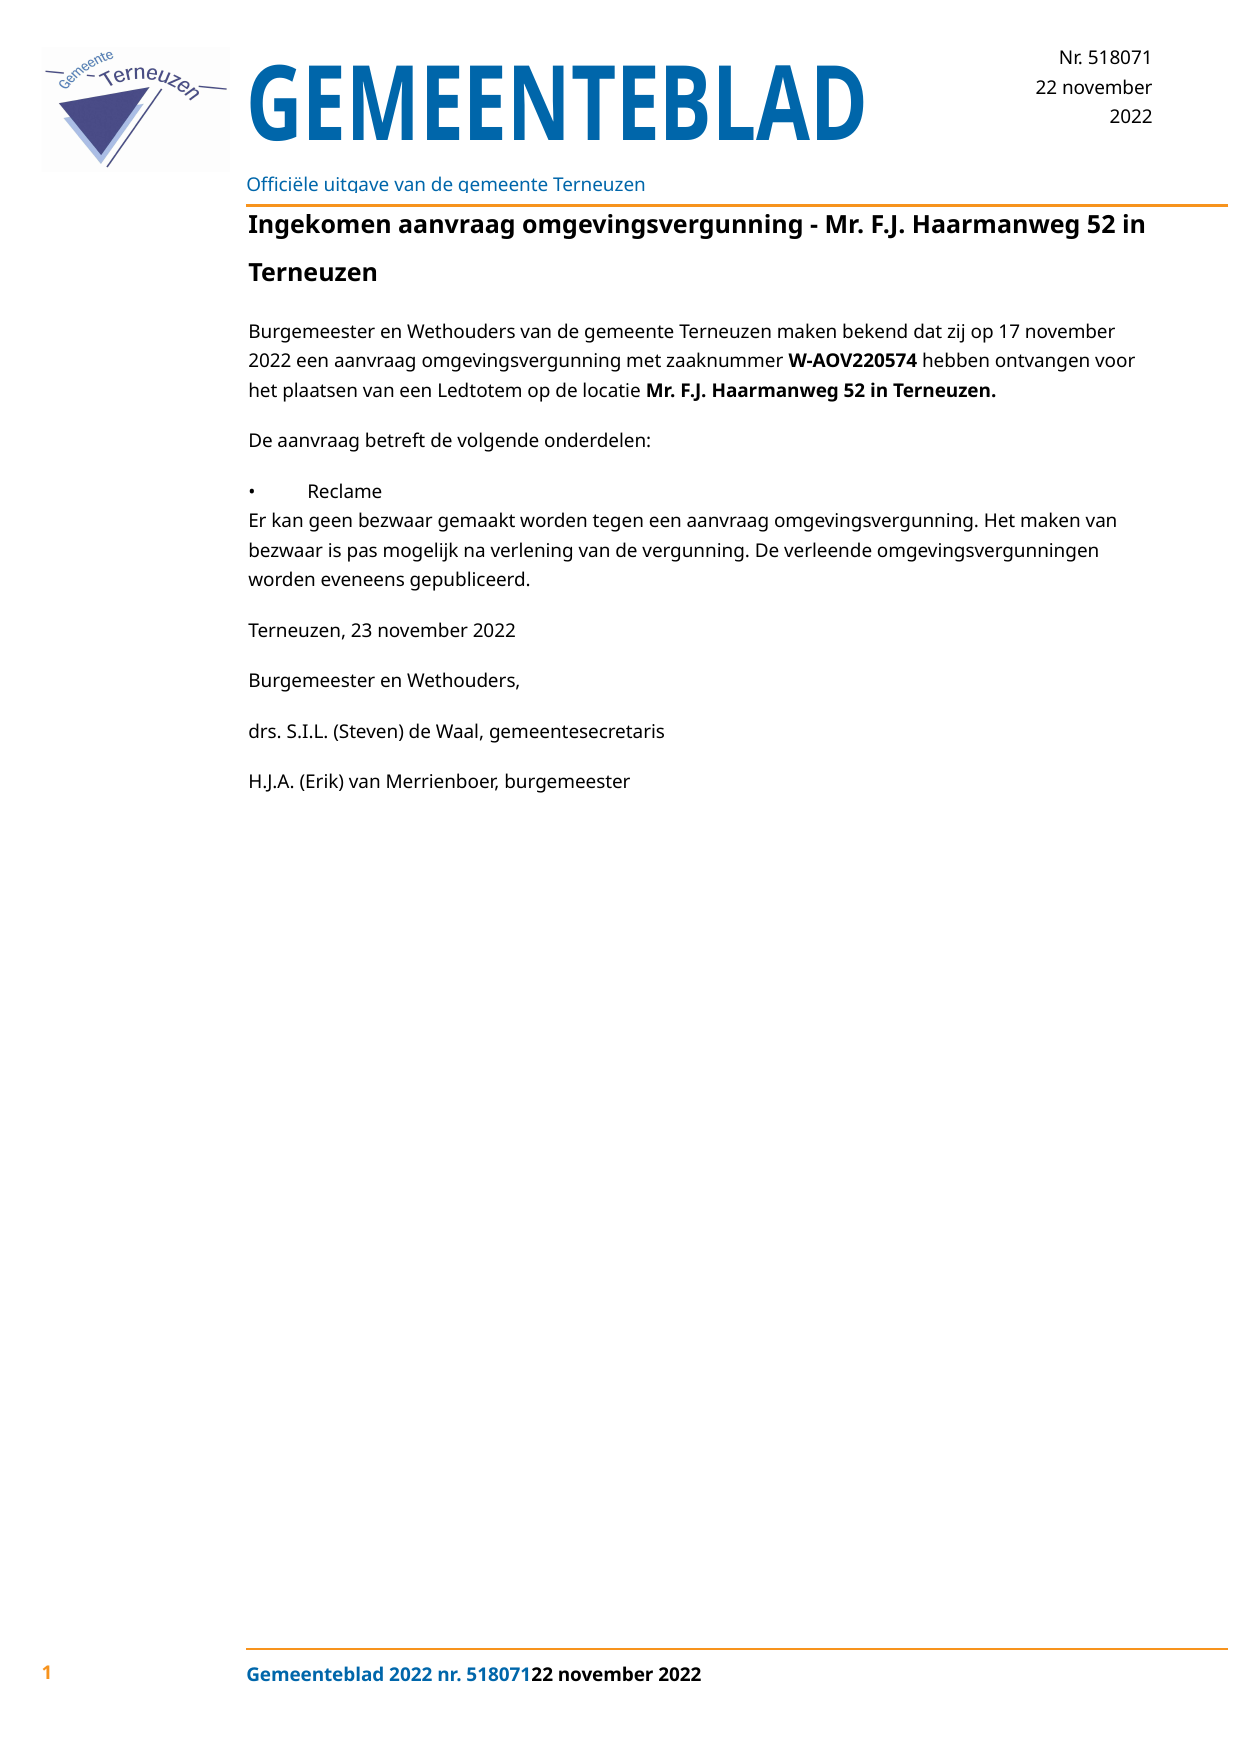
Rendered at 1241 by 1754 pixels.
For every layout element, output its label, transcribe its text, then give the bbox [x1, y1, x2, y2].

text H.J.A. (Erik) van Merrienboer, burgemeester [248, 768, 1152, 794]
list Reclame [248, 478, 1152, 504]
text De aanvraag betreft de volgende onderdelen: [248, 427, 1152, 453]
text Er kan geen bezwaar gemaakt worden tegen een aanvraag omgevingsvergunning. Het maken van bezwaar is pas mogelijk na verlening van de vergunning. De verleende omgevingsvergunningen worden eveneens gepubliceerd. [248, 507, 1152, 592]
picture [41, 47, 231, 172]
text Burgemeester en Wethouders, [248, 667, 1152, 693]
text Ingekomen aanvraag omgevingsvergunning - Mr. F.J. Haarmanweg 52 in Terneuzen [248, 207, 1152, 288]
text Burgemeester en Wethouders van de gemeente Terneuzen maken bekend dat zij op 17 november 2022 een aanvraag omgevingsvergunning met zaaknummer W-AOV220574 hebben ontvangen voor het plaatsen van een Ledtotem op de locatie Mr. F.J. Haarmanweg 52 in Terneuzen. [248, 318, 1152, 403]
text Terneuzen, 23 november 2022 [248, 617, 1152, 643]
text drs. S.I.L. (Steven) de Waal, gemeentesecretaris [248, 718, 1152, 744]
